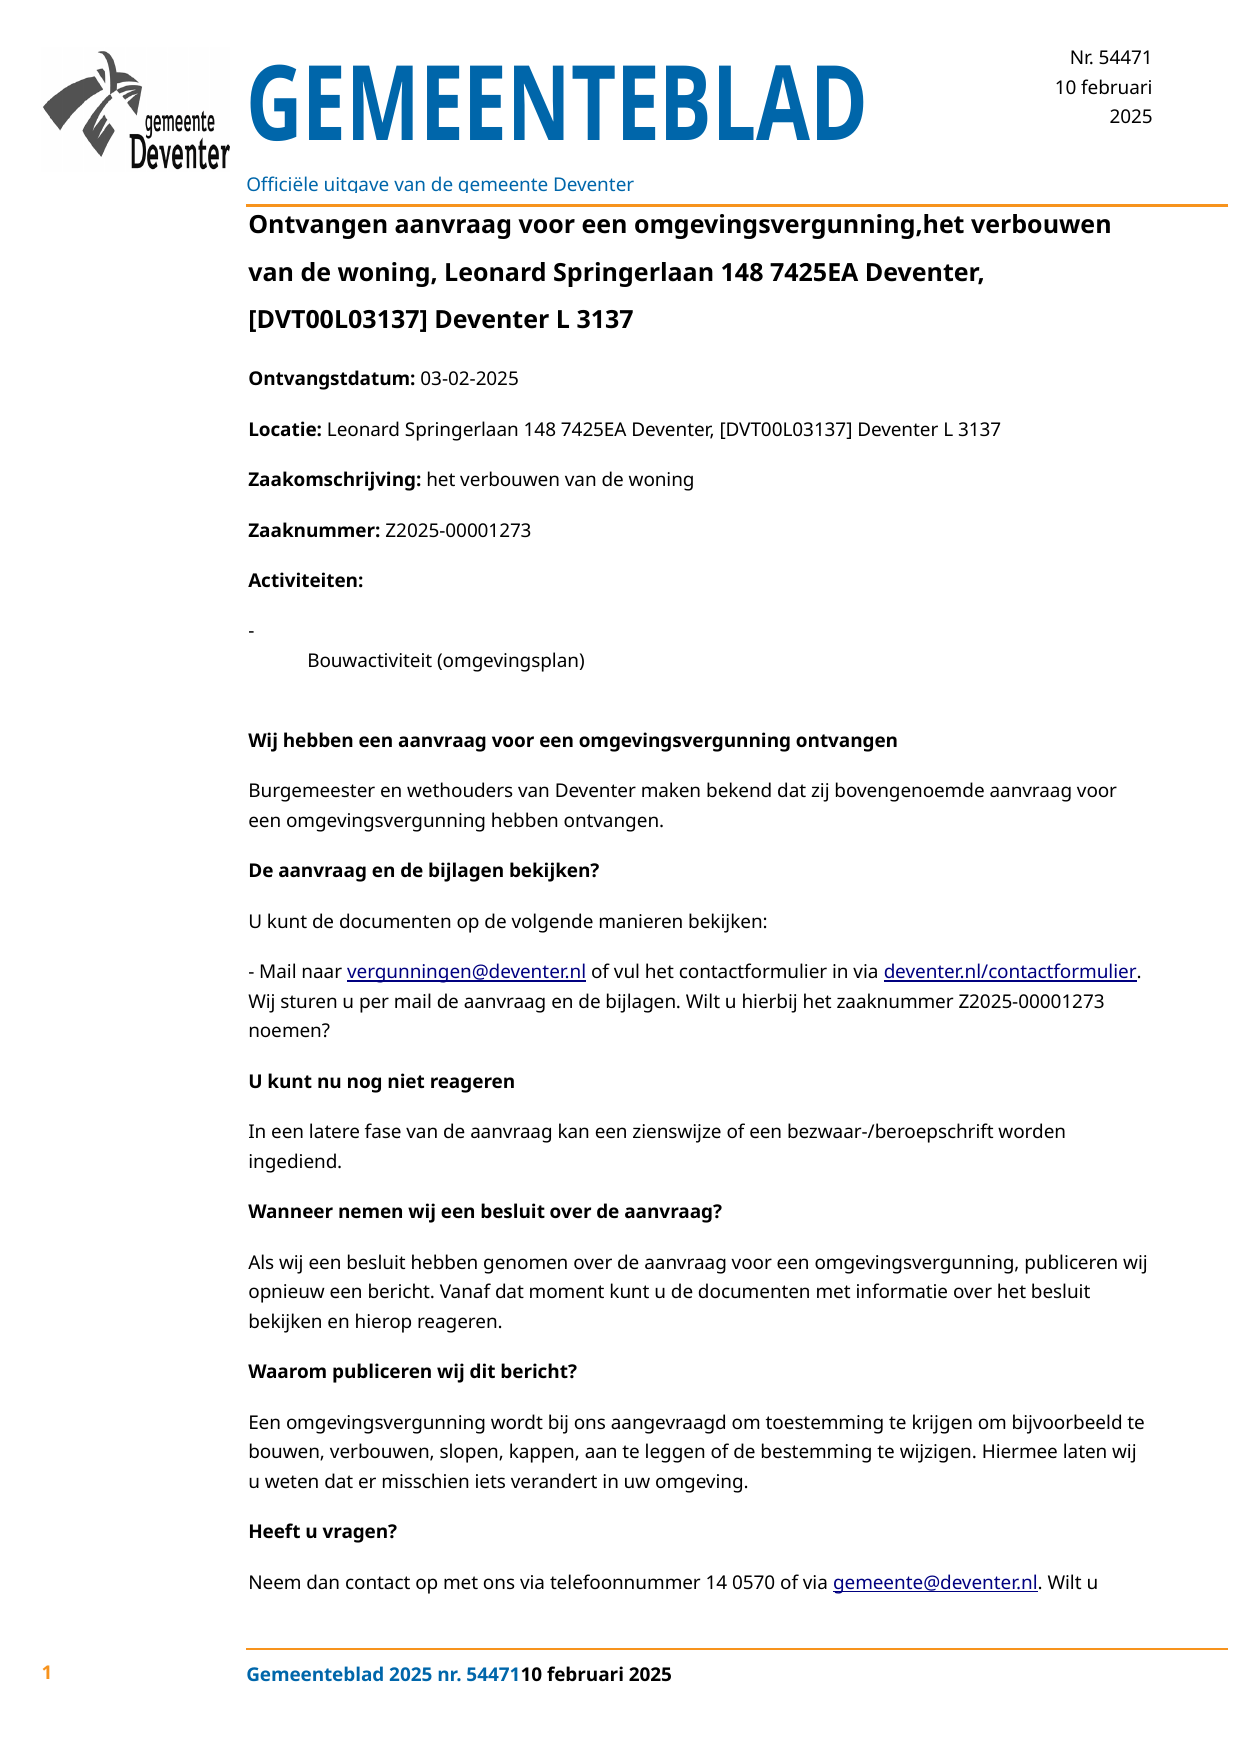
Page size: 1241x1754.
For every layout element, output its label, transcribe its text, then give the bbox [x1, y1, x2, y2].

text U kunt nu nog niet reageren [248, 1068, 1152, 1094]
picture [41, 47, 231, 172]
text Ontvangen aanvraag voor een omgevingsvergunning,het verbouwen van de woning, Leonard Springerlaan 148 7425EA Deventer, [DVT00L03137] Deventer L 3137 [248, 207, 1152, 336]
text Ontvangstdatum: 03-02-2025 [248, 366, 1152, 391]
text Als wij een besluit hebben genomen over de aanvraag voor een omgevingsvergunning, publiceren wij opnieuw een bericht. Vanaf dat moment kunt u de documenten met informatie over het besluit bekijken en hierop reageren. [248, 1249, 1152, 1334]
list Bouwactiviteit (omgevingsplan) [248, 647, 1152, 673]
text Zaaknummer: Z2025-00001273 [248, 517, 1152, 542]
text - Mail naar vergunningen@deventer.nl of vul het contactformulier in via deventer.nl/contactformulier. Wij sturen u per mail de aanvraag en de bijlagen. Wilt u hierbij het zaaknummer Z2025-00001273 noemen? [248, 958, 1152, 1043]
text Een omgevingsvergunning wordt bij ons aangevraagd om toestemming te krijgen om bijvoorbeeld te bouwen, verbouwen, slopen, kappen, aan te leggen of de bestemming te wijzigen. Hiermee laten wij u weten dat er misschien iets verandert in uw omgeving. [248, 1409, 1152, 1494]
text Zaakomschrijving: het verbouwen van de woning [248, 466, 1152, 492]
text De aanvraag en de bijlagen bekijken? [248, 858, 1152, 883]
text U kunt de documenten op de volgende manieren bekijken: [248, 908, 1152, 934]
text Neem dan contact op met ons via telefoonnummer 14 0570 of via gemeente@deventer.nl. Wilt u [248, 1569, 1152, 1594]
text Waarom publiceren wij dit bericht? [248, 1358, 1152, 1384]
text Burgemeester en wethouders van Deventer maken bekend dat zij bovengenoemde aanvraag voor een omgevingsvergunning hebben ontvangen. [248, 778, 1152, 833]
text In een latere fase van de aanvraag kan een zienswijze of een bezwaar-/beroepschrift worden ingediend. [248, 1118, 1152, 1174]
text Heeft u vragen? [248, 1518, 1152, 1544]
text Wij hebben een aanvraag voor een omgevingsvergunning ontvangen [248, 727, 1152, 753]
text Activiteiten: [248, 567, 1152, 593]
text Wanneer nemen wij een besluit over de aanvraag? [248, 1198, 1152, 1224]
text Locatie: Leonard Springerlaan 148 7425EA Deventer, [DVT00L03137] Deventer L 3137 [248, 416, 1152, 442]
